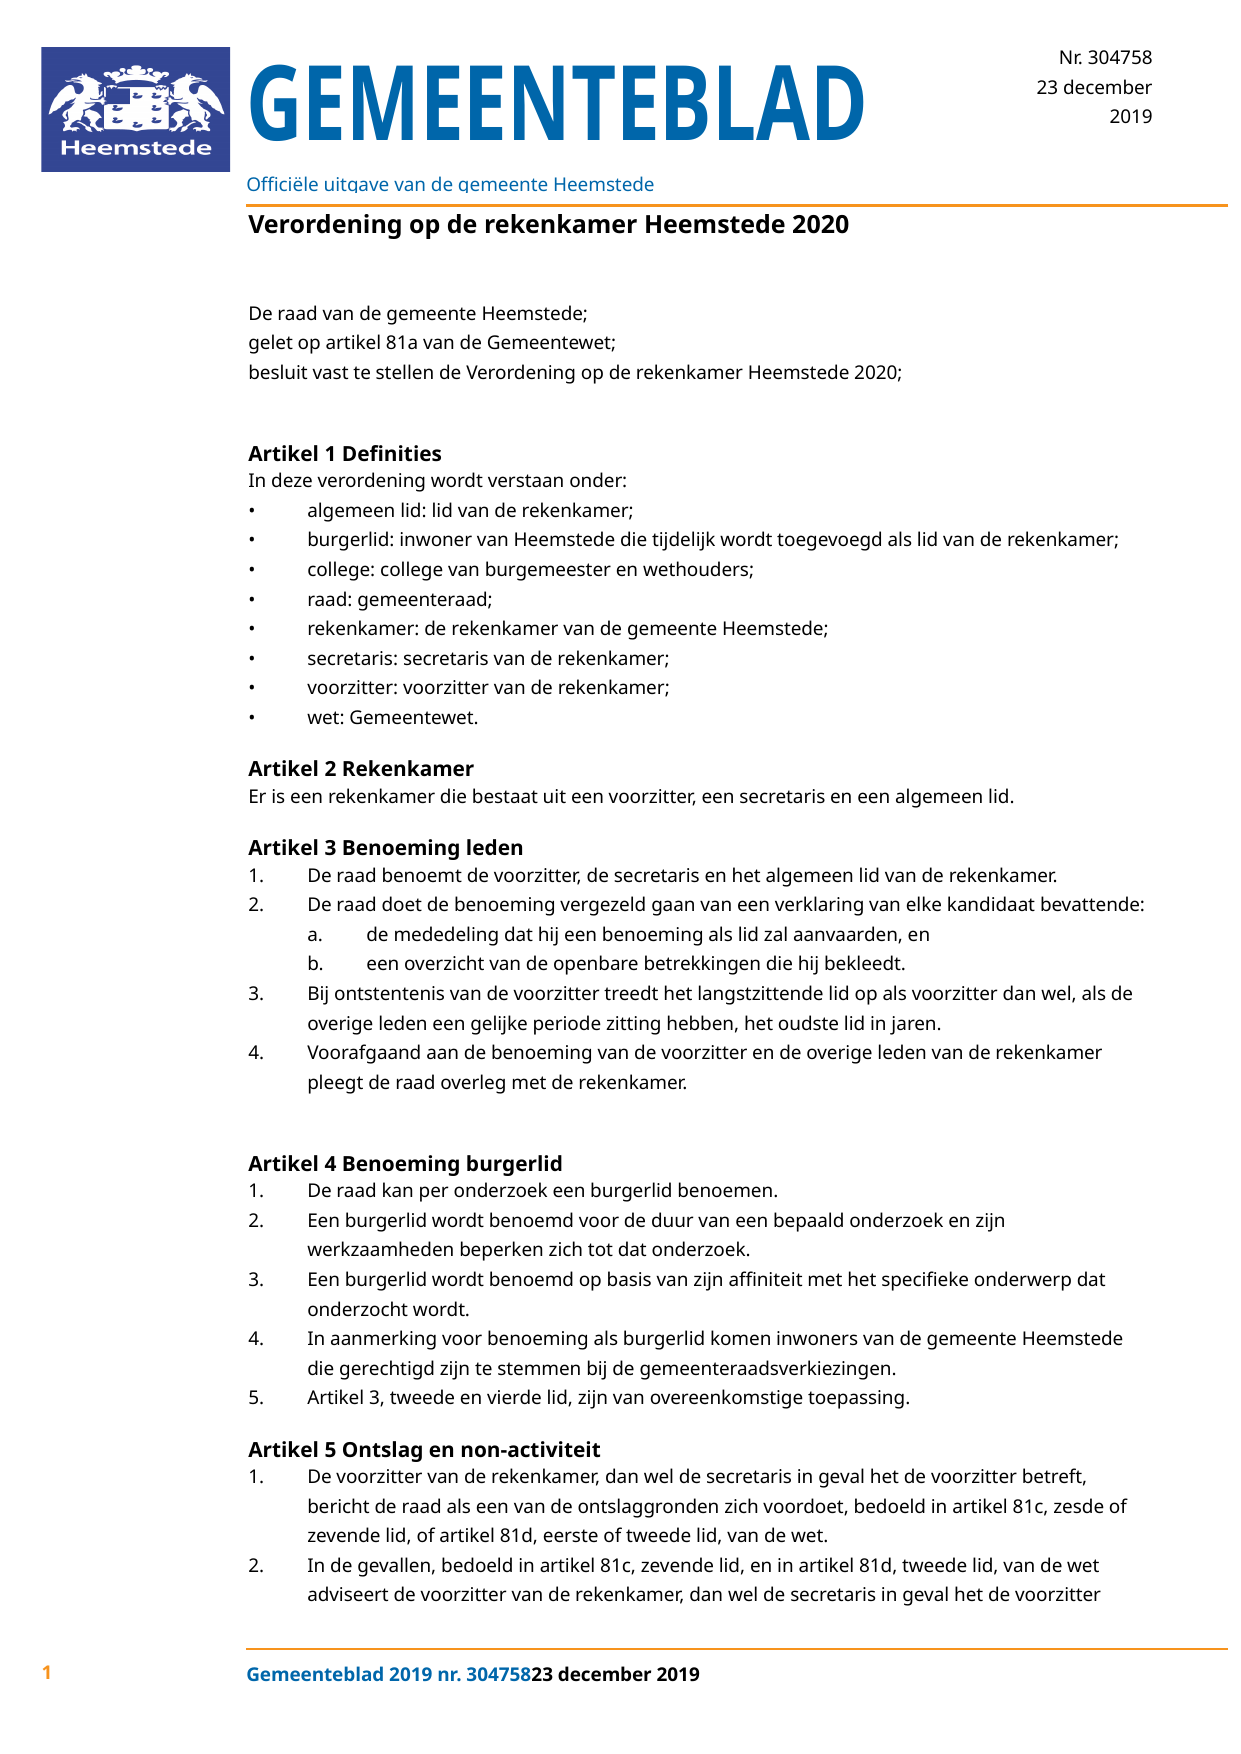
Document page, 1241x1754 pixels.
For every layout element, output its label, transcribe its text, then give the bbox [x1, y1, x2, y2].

text Artikel 5 Ontslag en non-activiteit [248, 1435, 1152, 1463]
list Een burgerlid wordt benoemd op basis van zijn affiniteit met het specifieke onderwerp dat onderzocht wordt. [248, 1266, 1152, 1321]
list raad: gemeenteraad; [248, 586, 1152, 612]
list secretaris: secretaris van de rekenkamer; [248, 645, 1152, 671]
list In de gevallen, bedoeld in artikel 81c, zevende lid, en in artikel 81d, tweede lid, van de wet adviseert de voorzitter van de rekenkamer, dan wel de secretaris in geval het de voorzitter [248, 1552, 1152, 1607]
text Artikel 2 Rekenkamer [248, 754, 1152, 783]
text gelet op artikel 81a van de Gemeentewet; [248, 329, 1152, 355]
list Bij ontstentenis van de voorzitter treedt het langstzittende lid op als voorzitter dan wel, als de overige leden een gelijke periode zitting hebben, het oudste lid in jaren. [248, 980, 1152, 1036]
text Artikel 4 Benoeming burgerlid [248, 1149, 1152, 1177]
text Er is een rekenkamer die bestaat uit een voorzitter, een secretaris en een algemeen lid. [248, 783, 1152, 809]
list De voorzitter van de rekenkamer, dan wel de secretaris in geval het de voorzitter betreft, bericht de raad als een van de ontslaggronden zich voordoet, bedoeld in artikel 81c, zesde of zevende lid, of artikel 81d, eerste of tweede lid, van de wet. [248, 1463, 1152, 1548]
text Artikel 3 Benoeming leden [248, 833, 1152, 862]
list college: college van burgemeester en wethouders; [248, 556, 1152, 582]
list algemeen lid: lid van de rekenkamer; [248, 497, 1152, 523]
list voorzitter: voorzitter van de rekenkamer; [248, 674, 1152, 700]
list een overzicht van de openbare betrekkingen die hij bekleedt. [307, 951, 1152, 976]
list De raad kan per onderzoek een burgerlid benoemen. [248, 1177, 1152, 1203]
list Voorafgaand aan de benoeming van de voorzitter en de overige leden van de rekenkamer pleegt de raad overleg met de rekenkamer. [248, 1039, 1152, 1095]
list burgerlid: inwoner van Heemstede die tijdelijk wordt toegevoegd als lid van de rekenkamer; [248, 527, 1152, 552]
list rekenkamer: de rekenkamer van de gemeente Heemstede; [248, 615, 1152, 641]
list De raad benoemt de voorzitter, de secretaris en het algemeen lid van de rekenkamer. [248, 862, 1152, 888]
list de mededeling dat hij een benoeming als lid zal aanvaarden, en [307, 921, 1152, 947]
text Artikel 1 Definities [248, 439, 1152, 467]
list Artikel 3, tweede en vierde lid, zijn van overeenkomstige toepassing. [248, 1384, 1152, 1410]
list De raad doet de benoeming vergezeld gaan van een verklaring van elke kandidaat bevattende: [248, 891, 1152, 917]
text In deze verordening wordt verstaan onder: [248, 467, 1152, 493]
text De raad van de gemeente Heemstede; [248, 300, 1152, 326]
list wet: Gemeentewet. [248, 704, 1152, 730]
text Verordening op de rekenkamer Heemstede 2020 [248, 207, 1152, 241]
list Een burgerlid wordt benoemd voor de duur van een bepaald onderzoek en zijn werkzaamheden beperken zich tot dat onderzoek. [248, 1207, 1152, 1262]
picture [41, 47, 231, 172]
list In aanmerking voor benoeming als burgerlid komen inwoners van de gemeente Heemstede die gerechtigd zijn te stemmen bij de gemeenteraadsverkiezingen. [248, 1325, 1152, 1381]
text besluit vast te stellen de Verordening op de rekenkamer Heemstede 2020; [248, 359, 1152, 385]
